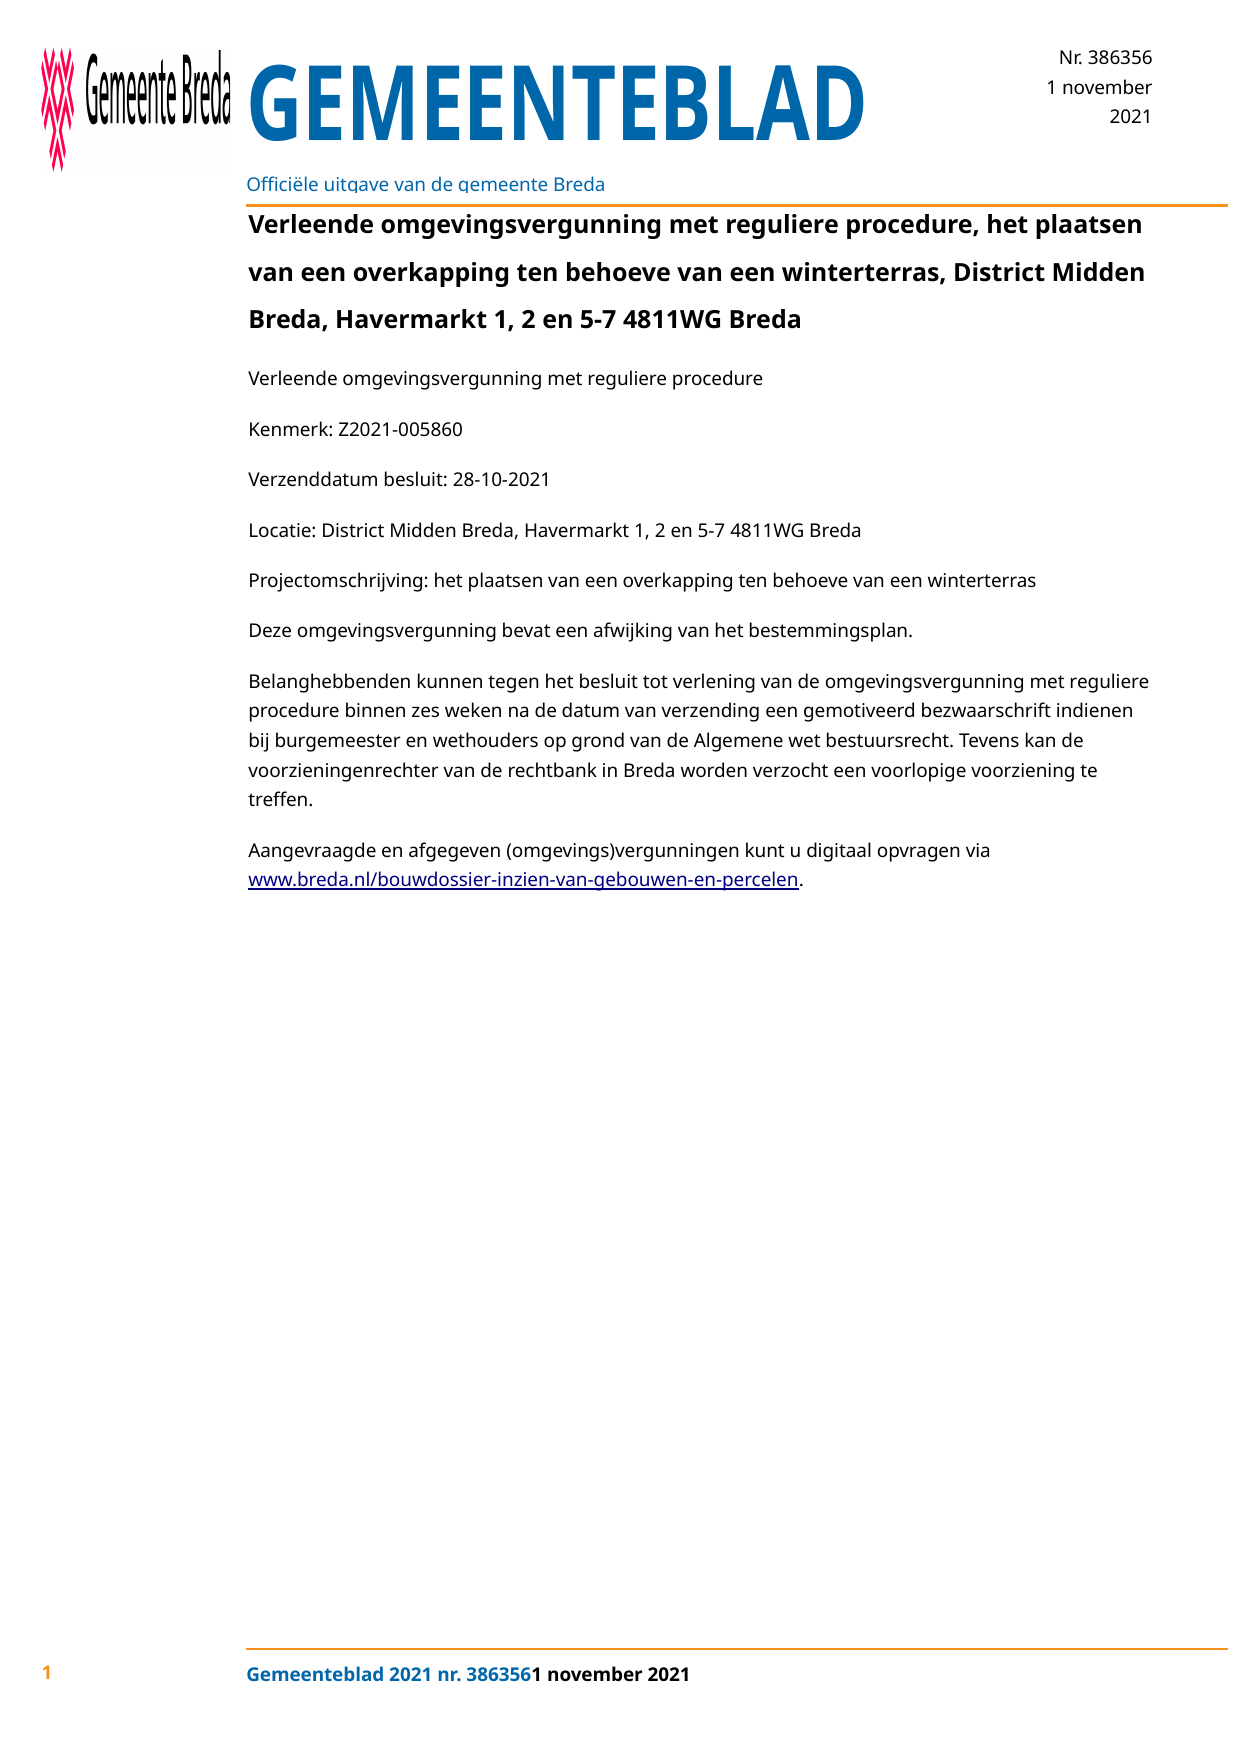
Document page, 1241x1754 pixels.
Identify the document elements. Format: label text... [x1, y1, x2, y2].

text Verleende omgevingsvergunning met reguliere procedure [248, 366, 1152, 391]
text Kenmerk: Z2021-005860 [248, 416, 1152, 442]
text Verzenddatum besluit: 28-10-2021 [248, 466, 1152, 492]
text Aangevraagde en afgegeven (omgevings)vergunningen kunt u digitaal opvragen via www.breda.nl/bouwdossier-inzien-van-gebouwen-en-percelen. [248, 837, 1152, 892]
text Projectomschrijving: het plaatsen van een overkapping ten behoeve van een winterterras [248, 567, 1152, 593]
text Belanghebbenden kunnen tegen het besluit tot verlening van de omgevingsvergunning met reguliere procedure binnen zes weken na de datum van verzending een gemotiveerd bezwaarschrift indienen bij burgemeester en wethouders op grond van de Algemene wet bestuursrecht. Tevens kan de voorzieningenrechter van de rechtbank in Breda worden verzocht een voorlopige voorziening te treffen. [248, 668, 1152, 812]
picture [41, 47, 231, 172]
text Deze omgevingsvergunning bevat een afwijking van het bestemmingsplan. [248, 618, 1152, 643]
text Locatie: District Midden Breda, Havermarkt 1, 2 en 5-7 4811WG Breda [248, 517, 1152, 542]
text Verleende omgevingsvergunning met reguliere procedure, het plaatsen van een overkapping ten behoeve van een winterterras, District Midden Breda, Havermarkt 1, 2 en 5-7 4811WG Breda [248, 207, 1152, 336]
